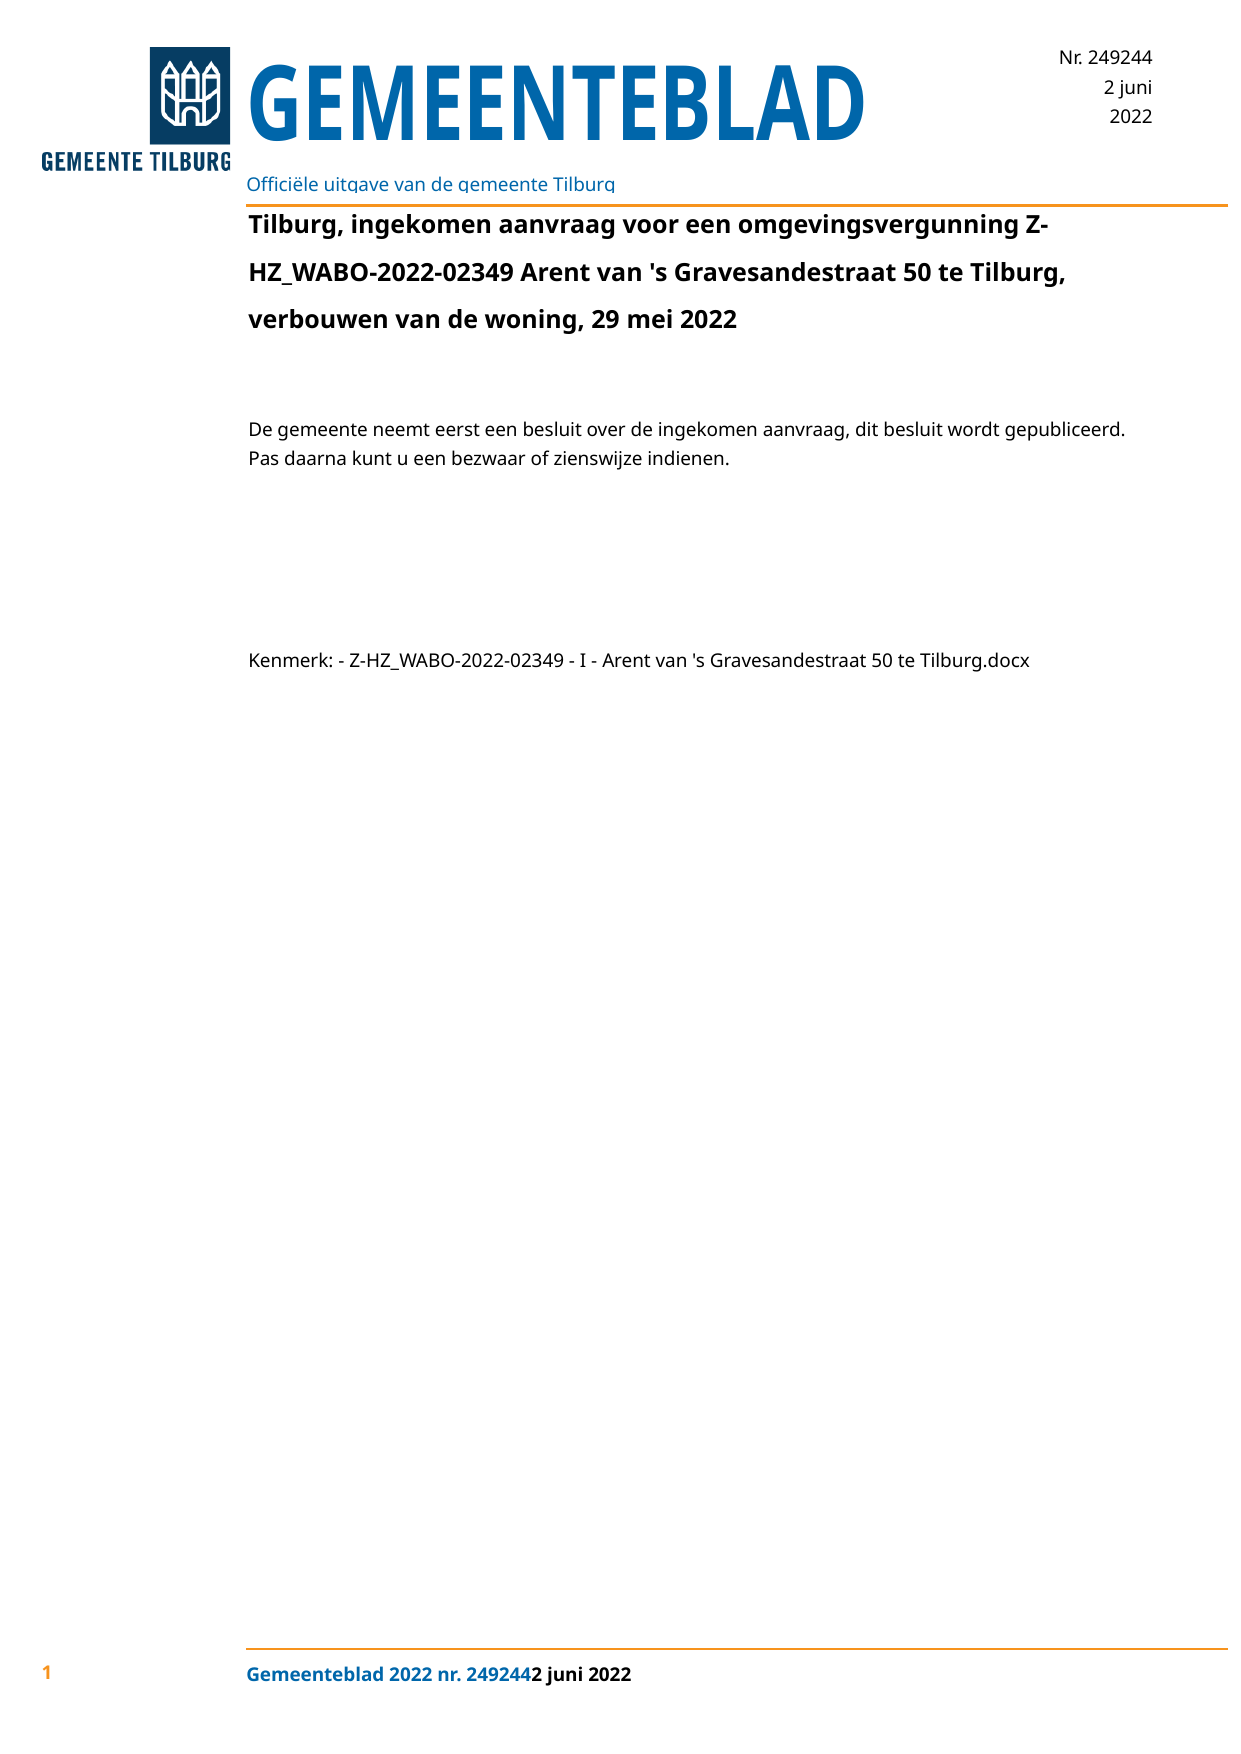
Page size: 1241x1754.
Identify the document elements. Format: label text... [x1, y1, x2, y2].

text Tilburg, ingekomen aanvraag voor een omgevingsvergunning Z-HZ_WABO-2022-02349 Arent van 's Gravesandestraat 50 te Tilburg, verbouwen van de woning, 29 mei 2022 [248, 207, 1152, 336]
picture [41, 47, 231, 172]
text De gemeente neemt eerst een besluit over de ingekomen aanvraag, dit besluit wordt gepubliceerd. Pas daarna kunt u een bezwaar of zienswijze indienen. [248, 416, 1152, 471]
text Kenmerk: - Z-HZ_WABO-2022-02349 - I - Arent van 's Gravesandestraat 50 te Tilburg.docx [248, 647, 1152, 673]
